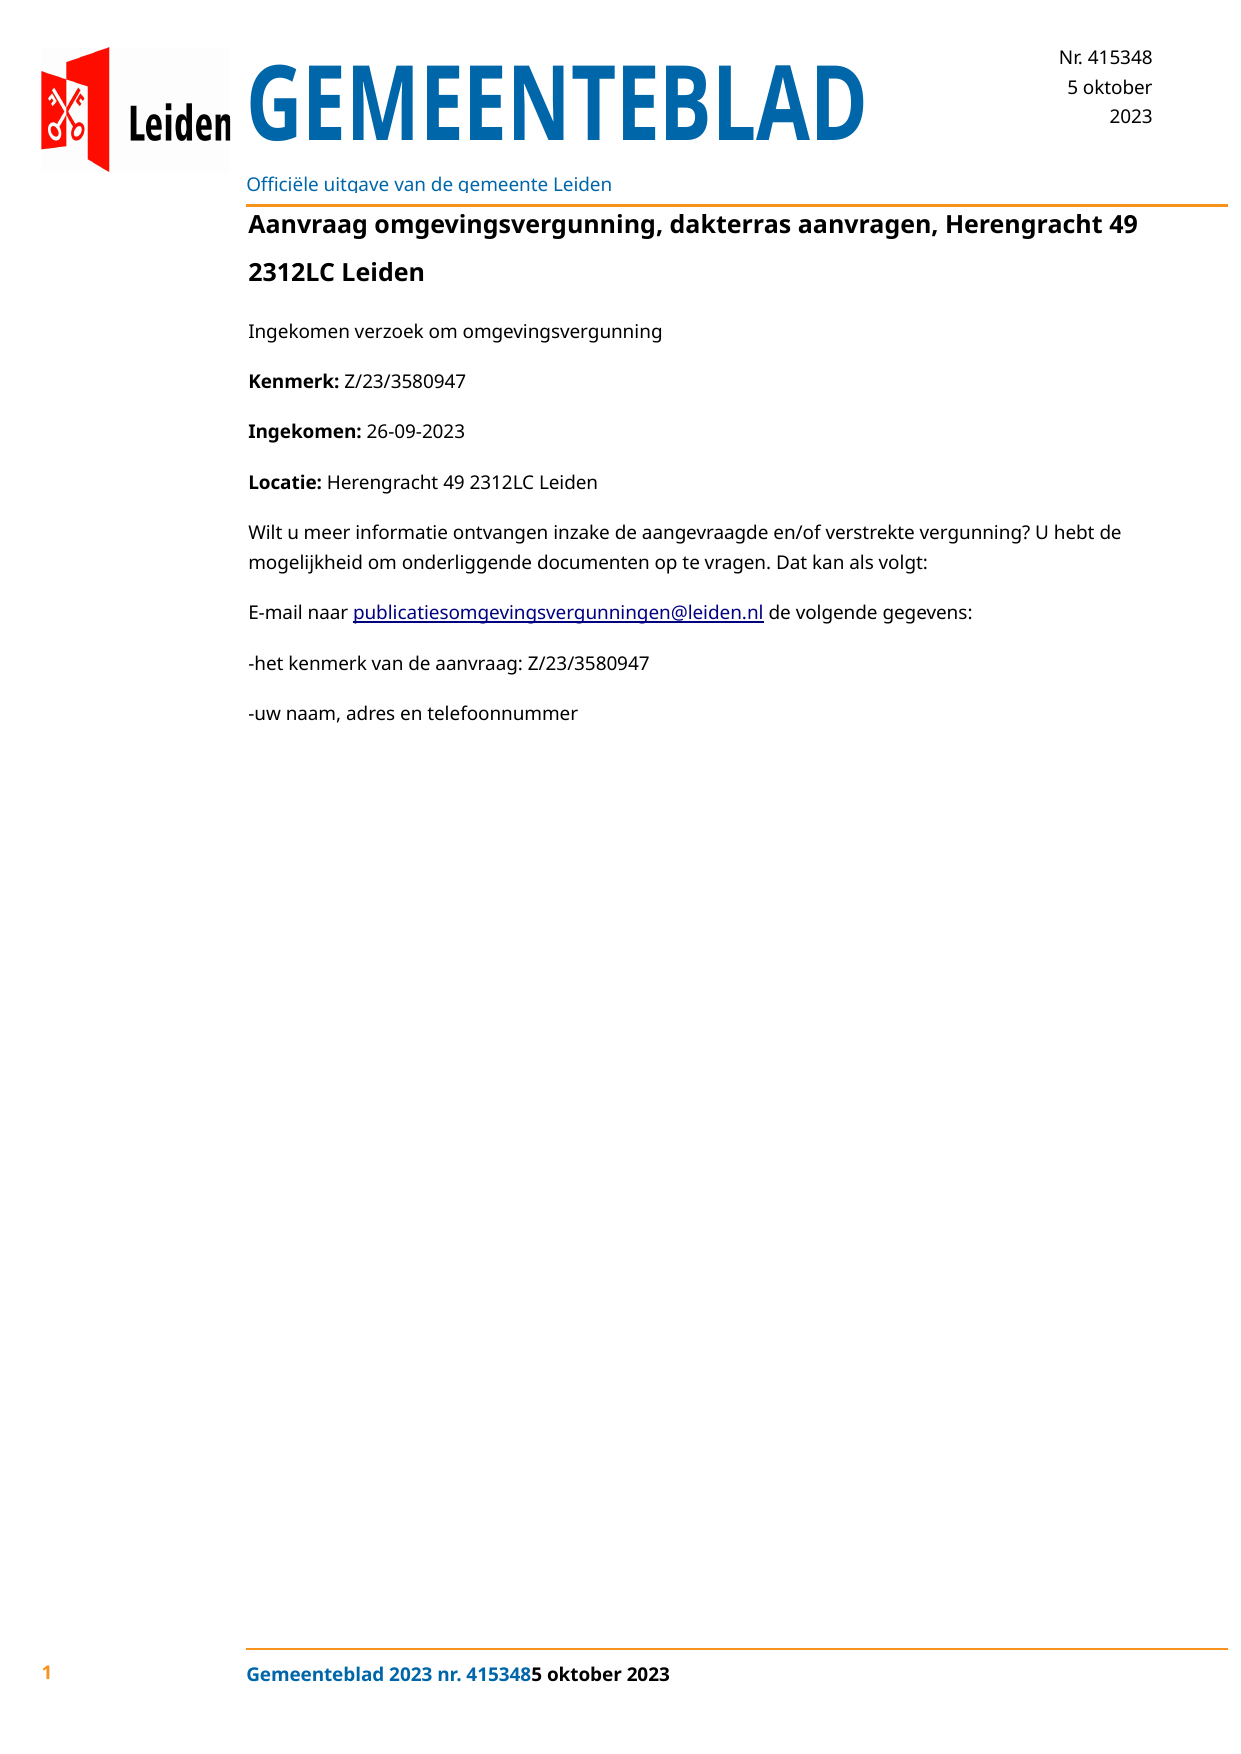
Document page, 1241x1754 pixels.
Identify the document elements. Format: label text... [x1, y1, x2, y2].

text Aanvraag omgevingsvergunning, dakterras aanvragen, Herengracht 49 2312LC Leiden [248, 207, 1152, 288]
text E-mail naar publicatiesomgevingsvergunningen@leiden.nl de volgende gegevens: [248, 599, 1152, 625]
text Ingekomen verzoek om omgevingsvergunning [248, 318, 1152, 344]
text Ingekomen: 26-09-2023 [248, 419, 1152, 444]
text Wilt u meer informatie ontvangen inzake de aangevraagde en/of verstrekte vergunning? U hebt de mogelijkheid om onderliggende documenten op te vragen. Dat kan als volgt: [248, 519, 1152, 575]
text -het kenmerk van de aanvraag: Z/23/3580947 [248, 650, 1152, 676]
text Kenmerk: Z/23/3580947 [248, 368, 1152, 394]
picture [41, 47, 231, 172]
text Locatie: Herengracht 49 2312LC Leiden [248, 469, 1152, 495]
text -uw naam, adres en telefoonnummer [248, 700, 1152, 726]
